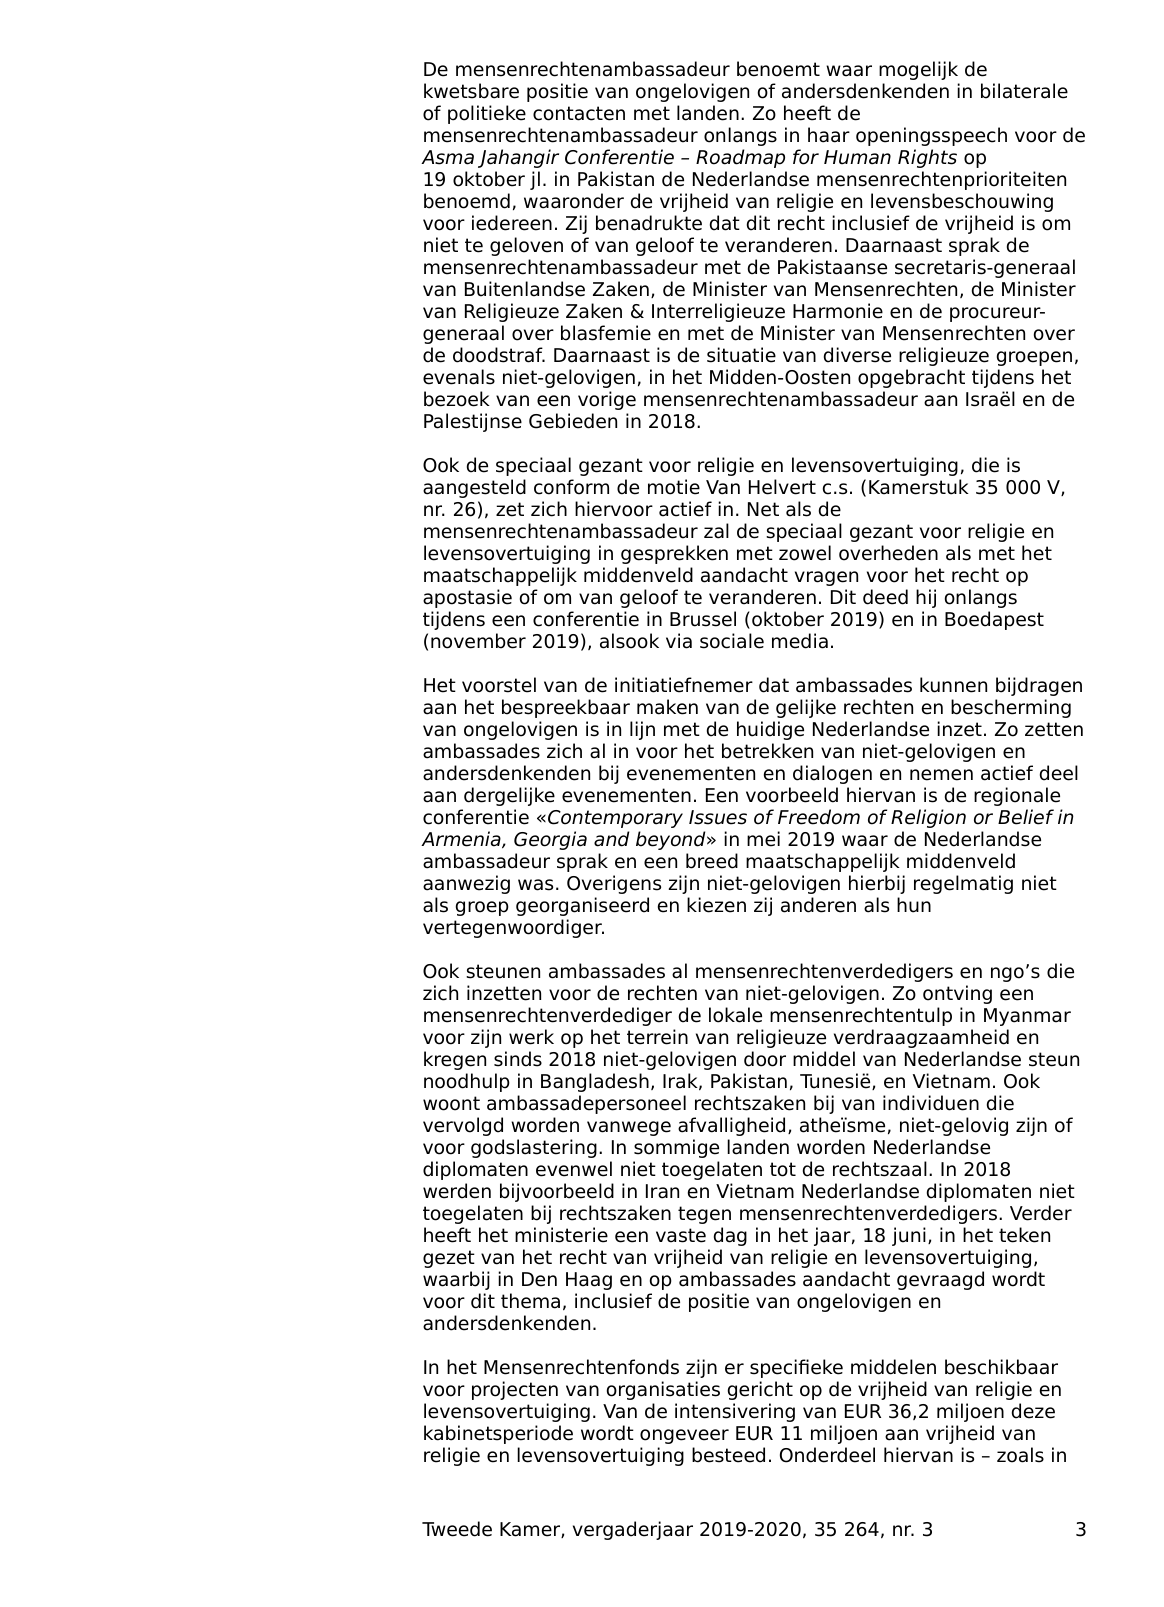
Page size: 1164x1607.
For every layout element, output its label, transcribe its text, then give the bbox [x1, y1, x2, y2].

text Ook de speciaal gezant voor religie en levensovertuiging, die is aangesteld conform de motie Van Helvert c.s. (Kamerstuk 35 000 V, nr. 26), zet zich hiervoor actief in. Net als de mensenrechtenambassadeur zal de speciaal gezant voor religie en levensovertuiging in gesprekken met zowel overheden als met het maatschappelijk middenveld aandacht vragen voor het recht op apostasie of om van geloof te veranderen. Dit deed hij onlangs tijdens een conferentie in Brussel (oktober 2019) en in Boedapest (november 2019), alsook via sociale media. [422, 455, 1087, 653]
text Ook steunen ambassades al mensenrechtenverdedigers en ngo’s die zich inzetten voor de rechten van niet-gelovigen. Zo ontving een mensenrechtenverdediger de lokale mensenrechtentulp in Myanmar voor zijn werk op het terrein van religieuze verdraagzaamheid en kregen sinds 2018 niet-gelovigen door middel van Nederlandse steun noodhulp in Bangladesh, Irak, Pakistan, Tunesië, en Vietnam. Ook woont ambassadepersoneel rechtszaken bij van individuen die vervolgd worden vanwege afvalligheid, atheïsme, niet-gelovig zijn of voor godslastering. In sommige landen worden Nederlandse diplomaten evenwel niet toegelaten tot de rechtszaal. In 2018 werden bijvoorbeeld in Iran en Vietnam Nederlandse diplomaten niet toegelaten bij rechtszaken tegen mensenrechtenverdedigers. Verder heeft het ministerie een vaste dag in het jaar, 18 juni, in het teken gezet van het recht van vrijheid van religie en levensovertuiging, waarbij in Den Haag en op ambassades aandacht gevraagd wordt voor dit thema, inclusief de positie van ongelovigen en andersdenkenden. [422, 961, 1087, 1334]
text Het voorstel van de initiatiefnemer dat ambassades kunnen bijdragen aan het bespreekbaar maken van de gelijke rechten en bescherming van ongelovigen is in lijn met de huidige Nederlandse inzet. Zo zetten ambassades zich al in voor het betrekken van niet-gelovigen en andersdenkenden bij evenementen en dialogen en nemen actief deel aan dergelijke evenementen. Een voorbeeld hiervan is de regionale conferentie «Contemporary Issues of Freedom of Religion or Belief in Armenia, Georgia and beyond» in mei 2019 waar de Nederlandse ambassadeur sprak en een breed maatschappelijk middenveld aanwezig was. Overigens zijn niet-gelovigen hierbij regelmatig niet als groep georganiseerd en kiezen zij anderen als hun vertegenwoordiger. [422, 675, 1087, 939]
text In het Mensenrechtenfonds zijn er specifieke middelen beschikbaar voor projecten van organisaties gericht op de vrijheid van religie en levensovertuiging. Van de intensivering van EUR 36,2 miljoen deze kabinetsperiode wordt ongeveer EUR 11 miljoen aan vrijheid van religie en levensovertuiging besteed. Onderdeel hiervan is – zoals in [422, 1357, 1087, 1467]
text De mensenrechtenambassadeur benoemt waar mogelijk de kwetsbare positie van ongelovigen of andersdenkenden in bilaterale of politieke contacten met landen. Zo heeft de mensenrechtenambassadeur onlangs in haar openingsspeech voor de Asma Jahangir Conferentie – Roadmap for Human Rights op 19 oktober jl. in Pakistan de Nederlandse mensenrechtenprioriteiten benoemd, waaronder de vrijheid van religie en levensbeschouwing voor iedereen. Zij benadrukte dat dit recht inclusief de vrijheid is om niet te geloven of van geloof te veranderen. Daarnaast sprak de mensenrechtenambassadeur met de Pakistaanse secretaris-generaal van Buitenlandse Zaken, de Minister van Mensenrechten, de Minister van Religieuze Zaken & Interreligieuze Harmonie en de procureur-generaal over blasfemie en met de Minister van Mensenrechten over de doodstraf. Daarnaast is de situatie van diverse religieuze groepen, evenals niet-gelovigen, in het Midden-Oosten opgebracht tijdens het bezoek van een vorige mensenrechtenambassadeur aan Israël en de Palestijnse Gebieden in 2018. [422, 59, 1087, 433]
